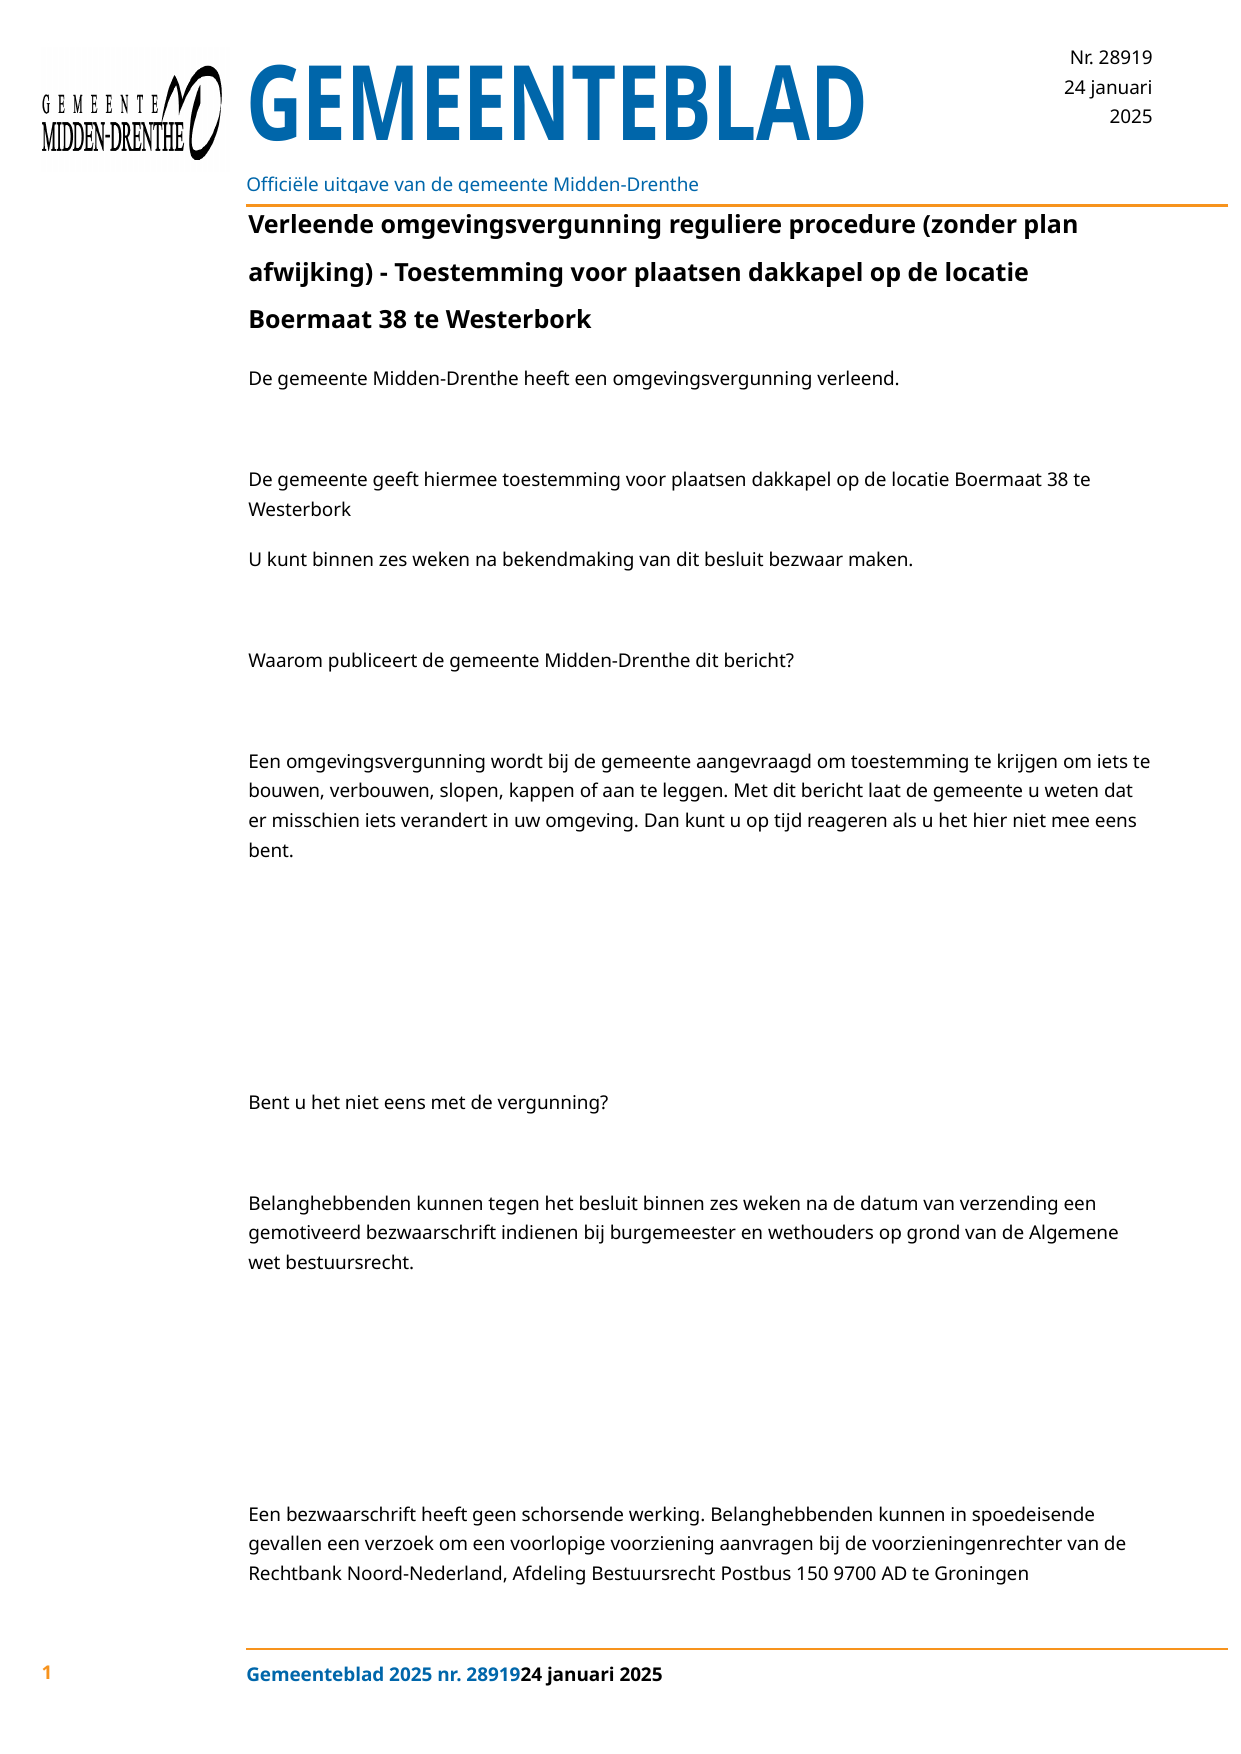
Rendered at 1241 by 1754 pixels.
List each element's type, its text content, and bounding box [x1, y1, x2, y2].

text Verleende omgevingsvergunning reguliere procedure (zonder plan afwijking) - Toestemming voor plaatsen dakkapel op de locatie Boermaat 38 te Westerbork [248, 207, 1152, 336]
text Een bezwaarschrift heeft geen schorsende werking. Belanghebbenden kunnen in spoedeisende gevallen een verzoek om een voorlopige voorziening aanvragen bij de voorzieningenrechter van de Rechtbank Noord-Nederland, Afdeling Bestuursrecht Postbus 150 9700 AD te Groningen [248, 1501, 1152, 1586]
text Een omgevingsvergunning wordt bij de gemeente aangevraagd om toestemming te krijgen om iets te bouwen, verbouwen, slopen, kappen of aan te leggen. Met dit bericht laat de gemeente u weten dat er misschien iets verandert in uw omgeving. Dan kunt u op tijd reageren als u het hier niet mee eens bent. [248, 748, 1152, 862]
text U kunt binnen zes weken na bekendmaking van dit besluit bezwaar maken. [248, 546, 1152, 572]
text De gemeente geeft hiermee toestemming voor plaatsen dakkapel op de locatie Boermaat 38 te Westerbork [248, 466, 1152, 522]
text Belanghebbenden kunnen tegen het besluit binnen zes weken na de datum van verzending een gemotiveerd bezwaarschrift indienen bij burgemeester en wethouders op grond van de Algemene wet bestuursrecht. [248, 1190, 1152, 1274]
picture [41, 47, 231, 172]
text De gemeente Midden-Drenthe heeft een omgevingsvergunning verleend. [248, 366, 1152, 391]
text Waarom publiceert de gemeente Midden-Drenthe dit bericht? [248, 647, 1152, 673]
text Bent u het niet eens met de vergunning? [248, 1089, 1152, 1114]
